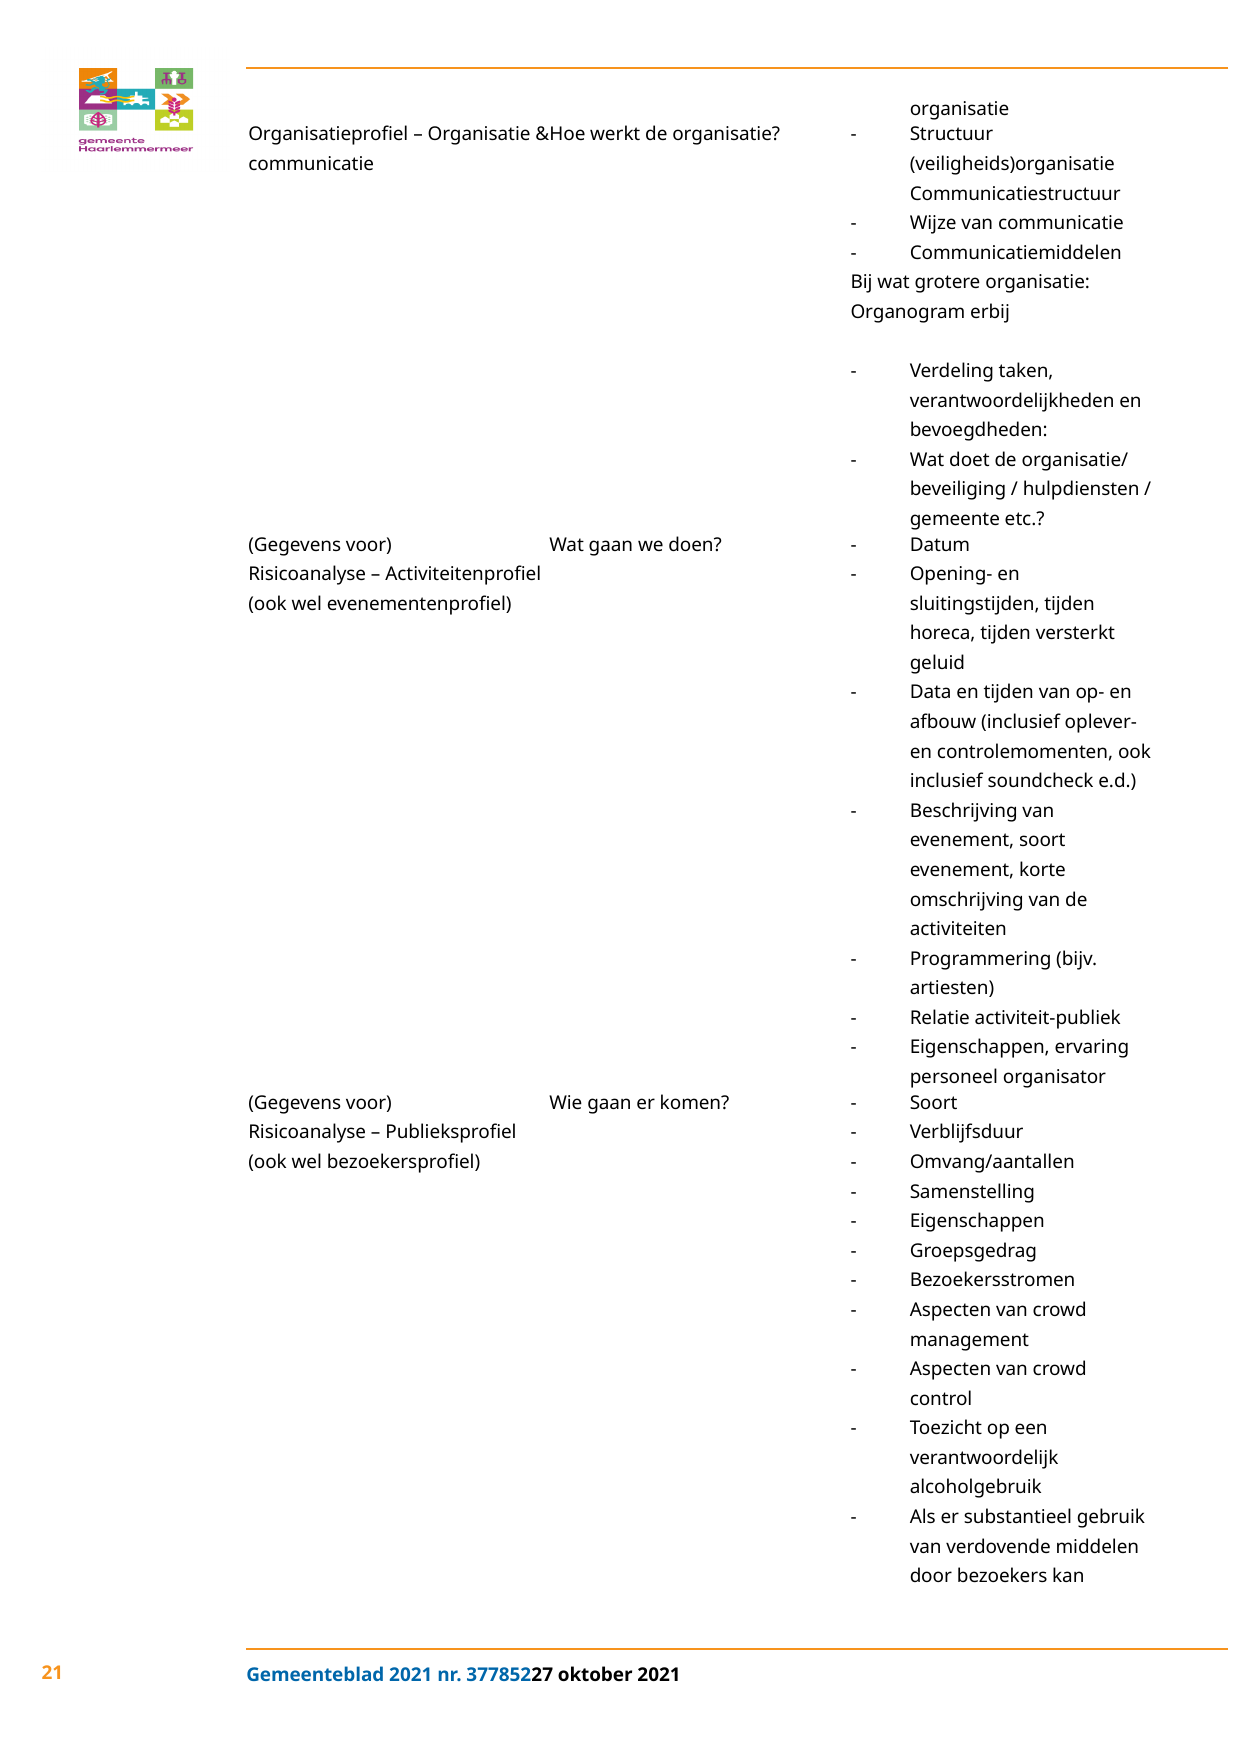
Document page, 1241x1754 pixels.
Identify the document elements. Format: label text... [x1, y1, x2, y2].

table_cell Datum Opening- en sluitingstijden, tijden horeca, tijden versterkt geluid Data en tijden van op- en afbouw (inclusief oplever- en controlemomenten, ook inclusief soundcheck e.d.) Beschrijving van evenement, soort evenement, korte omschrijving van de activiteiten Programmering (bijv. artiesten) Relatie activiteit-publiek Eigenschappen, ervaring personeel organisator [850, 531, 1152, 1089]
table_cell Soort Verblijfsduur Omvang/aantallen Samenstelling Eigenschappen Groepsgedrag Bezoekersstromen Aspecten van crowd management Aspecten van crowd control Toezicht op een verantwoordelijk alcoholgebruik Als er substantieel gebruik van verdovende middelen door bezoekers kan [850, 1089, 1152, 1588]
table_cell [248, 95, 549, 121]
picture [41, 47, 231, 172]
table_cell (Gegevens voor) Risicoanalyse – Activiteitenprofiel (ook wel evenementenprofiel) [248, 531, 549, 1089]
table_cell organisatie [850, 95, 1152, 121]
table_cell Wie gaan er komen? [549, 1089, 850, 1588]
table_cell Hoe werkt de organisatie? [549, 121, 850, 531]
table_cell Organisatieprofiel – Organisatie & communicatie [248, 121, 549, 531]
table_cell Wat gaan we doen? [549, 531, 850, 1089]
table_cell [549, 95, 850, 121]
table_cell Structuur (veiligheids)organisatie Communicatiestructuur Wijze van communicatie Communicatiemiddelen Bij wat grotere organisatie: Organogram erbij Verdeling taken, verantwoordelijkheden en bevoegdheden: Wat doet de organisatie/ beveiliging / hulpdiensten / gemeente etc.? [850, 121, 1152, 531]
table_cell (Gegevens voor) Risicoanalyse – Publieksprofiel (ook wel bezoekersprofiel) [248, 1089, 549, 1588]
